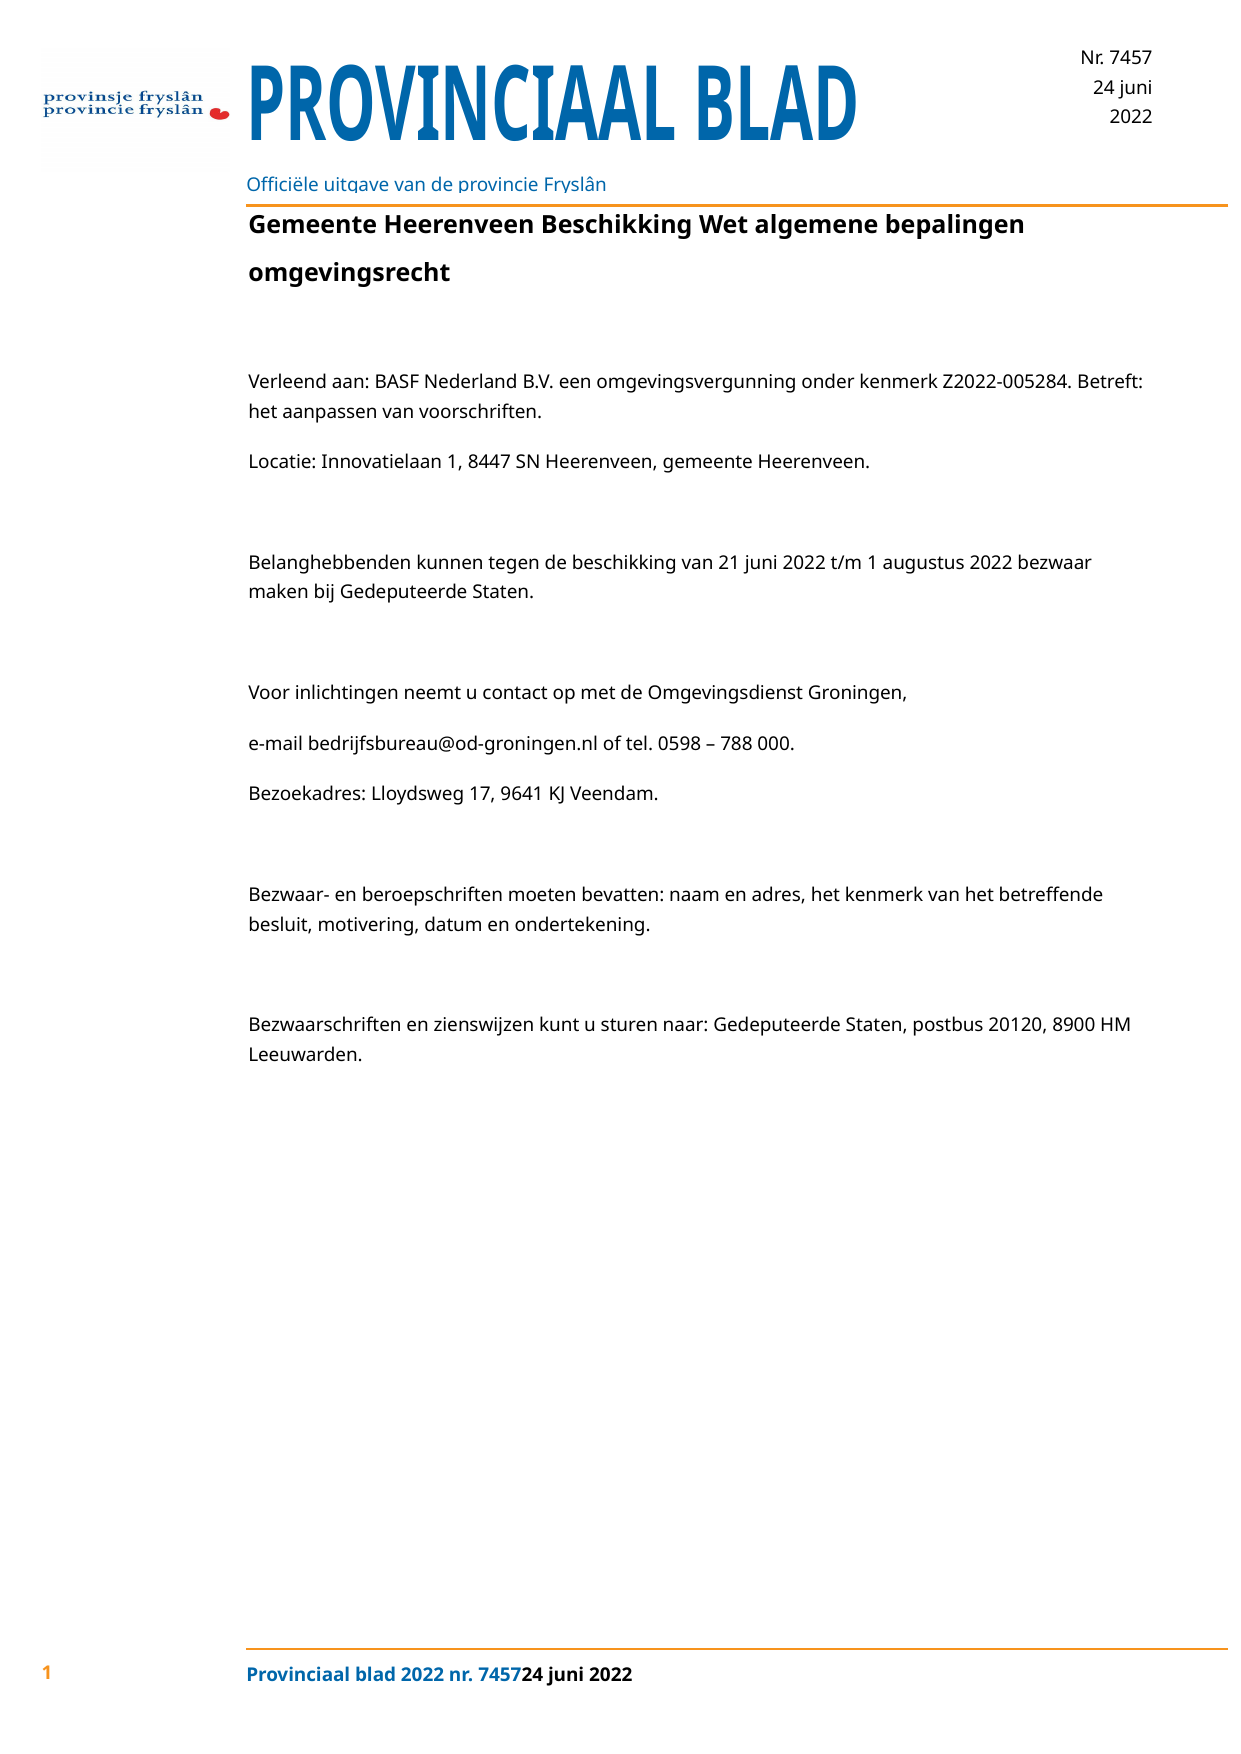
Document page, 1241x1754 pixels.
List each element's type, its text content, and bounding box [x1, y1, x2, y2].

text Bezoekadres: Lloydsweg 17, 9641 KJ Veendam. [248, 780, 1152, 806]
text Voor inlichtingen neemt u contact op met de Omgevingsdienst Groningen, [248, 679, 1152, 705]
text Belanghebbenden kunnen tegen de beschikking van 21 juni 2022 t/m 1 augustus 2022 bezwaar maken bij Gedeputeerde Staten. [248, 549, 1152, 604]
text Verleend aan: BASF Nederland B.V. een omgevingsvergunning onder kenmerk Z2022-005284. Betreft: het aanpassen van voorschriften. [248, 368, 1152, 424]
text Locatie: Innovatielaan 1, 8447 SN Heerenveen, gemeente Heerenveen. [248, 448, 1152, 474]
text e-mail bedrijfsbureau@od-groningen.nl of tel. 0598 – 788 000. [248, 730, 1152, 756]
text Bezwaar- en beroepschriften moeten bevatten: naam en adres, het kenmerk van het betreffende besluit, motivering, datum en ondertekening. [248, 881, 1152, 937]
text Gemeente Heerenveen Beschikking Wet algemene bepalingen omgevingsrecht [248, 207, 1152, 288]
text Bezwaarschriften en zienswijzen kunt u sturen naar: Gedeputeerde Staten, postbus 20120, 8900 HM Leeuwarden. [248, 1012, 1152, 1067]
picture [41, 47, 231, 172]
